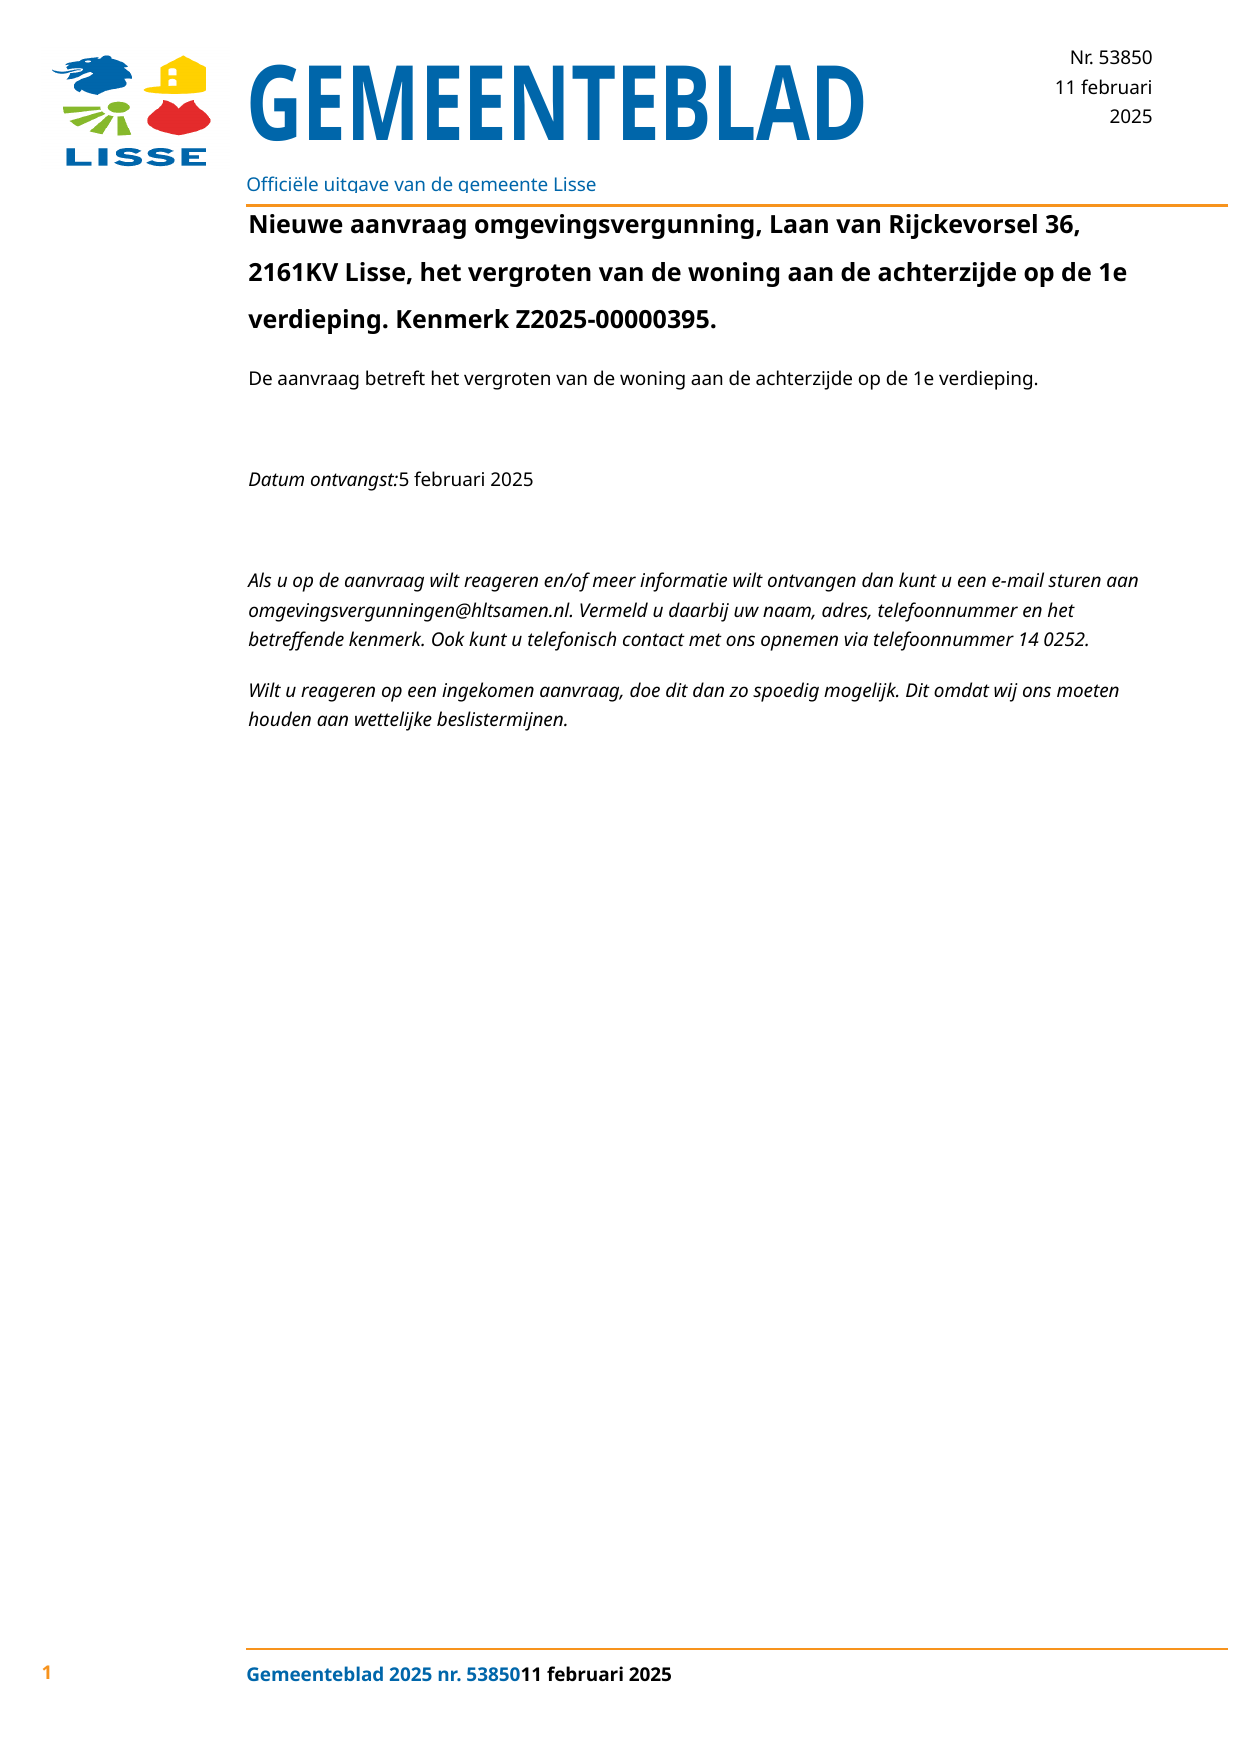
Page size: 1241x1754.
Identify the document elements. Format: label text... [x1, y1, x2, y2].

text Wilt u reageren op een ingekomen aanvraag, doe dit dan zo spoedig mogelijk. Dit omdat wij ons moeten houden aan wettelijke beslistermijnen. [248, 677, 1152, 732]
text De aanvraag betreft het vergroten van de woning aan de achterzijde op de 1e verdieping. [248, 366, 1152, 391]
text Als u op de aanvraag wilt reageren en/of meer informatie wilt ontvangen dan kunt u een e-mail sturen aan omgevingsvergunningen@hltsamen.nl. Vermeld u daarbij uw naam, adres, telefoonnummer en het betreffende kenmerk. Ook kunt u telefonisch contact met ons opnemen via telefoonnummer 14 0252. [248, 567, 1152, 652]
picture [41, 47, 231, 172]
text Datum ontvangst:5 februari 2025 [248, 466, 1152, 492]
text Nieuwe aanvraag omgevingsvergunning, Laan van Rijckevorsel 36, 2161KV Lisse, het vergroten van de woning aan de achterzijde op de 1e verdieping. Kenmerk Z2025-00000395. [248, 207, 1152, 336]
